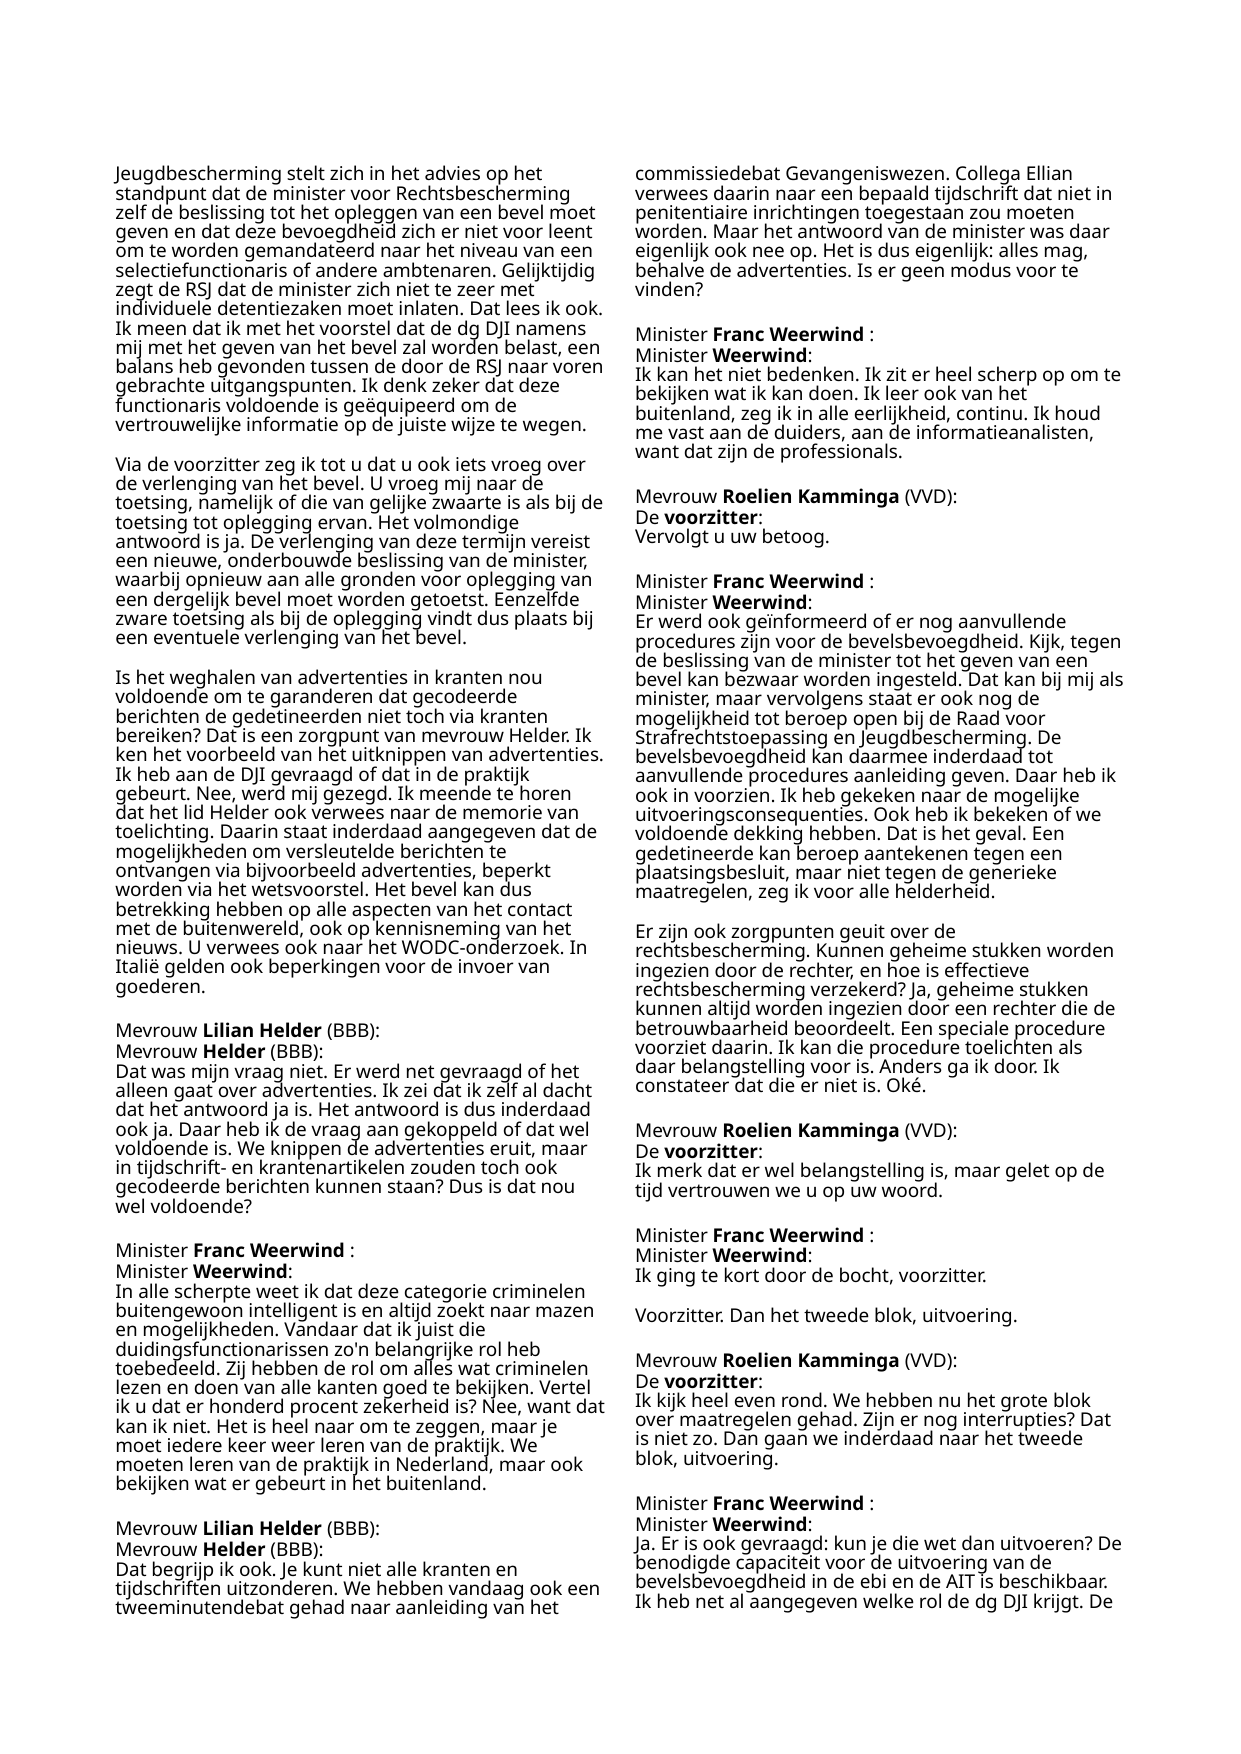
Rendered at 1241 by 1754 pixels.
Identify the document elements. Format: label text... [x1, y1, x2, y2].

text Minister Franc Weerwind : [635, 568, 1125, 594]
text De voorzitter: [635, 1373, 1125, 1392]
text Ik kijk heel even rond. We hebben nu het grote blok over maatregelen gehad. Zijn er nog interrupties? Dat is niet zo. Dan gaan we inderdaad naar het tweede blok, uitvoering. [635, 1392, 1125, 1469]
text Mevrouw Roelien Kamminga (VVD): [635, 1117, 1125, 1143]
text Er zijn ook zorgpunten geuit over de rechtsbescherming. Kunnen geheime stukken worden ingezien door de rechter, en hoe is effectieve rechtsbescherming verzekerd? Ja, geheime stukken kunnen altijd worden ingezien door een rechter die de betrouwbaarheid beoordeelt. Een speciale procedure voorziet daarin. Ik kan die procedure toelichten als daar belangstelling voor is. Anders ga ik door. Ik constateer dat die er niet is. Oké. [635, 923, 1125, 1097]
text Mevrouw Lilian Helder (BBB): [115, 1018, 605, 1043]
text Minister Franc Weerwind : [635, 1490, 1125, 1516]
text Minister Franc Weerwind : [115, 1238, 605, 1263]
text Minister Weerwind: [115, 1263, 605, 1283]
text Jeugdbescherming stelt zich in het advies op het standpunt dat de minister voor Rechtsbescherming zelf de beslissing tot het opleggen van een bevel moet geven en dat deze bevoegdheid zich er niet voor leent om te worden gemandateerd naar het niveau van een selectiefunctionaris of andere ambtenaren. Gelijktijdig zegt de RSJ dat de minister zich niet te zeer met individuele detentiezaken moet inlaten. Dat lees ik ook. Ik meen dat ik met het voorstel dat de dg DJI namens mij met het geven van het bevel zal worden belast, een balans heb gevonden tussen de door de RSJ naar voren gebrachte uitgangspunten. Ik denk zeker dat deze functionaris voldoende is geëquipeerd om de vertrouwelijke informatie op de juiste wijze te wegen. [115, 165, 605, 435]
text Minister Weerwind: [635, 594, 1125, 613]
text Ik ging te kort door de bocht, voorzitter. [635, 1267, 1125, 1286]
text Is het weghalen van advertenties in kranten nou voldoende om te garanderen dat gecodeerde berichten de gedetineerden niet toch via kranten bereiken? Dat is een zorgpunt van mevrouw Helder. Ik ken het voorbeeld van het uitknippen van advertenties. Ik heb aan de DJI gevraagd of dat in de praktijk gebeurt. Nee, werd mij gezegd. Ik meende te horen dat het lid Helder ook verwees naar de memorie van toelichting. Daarin staat inderdaad aangegeven dat de mogelijkheden om versleutelde berichten te ontvangen via bijvoorbeeld advertenties, beperkt worden via het wetsvoorstel. Het bevel kan dus betrekking hebben op alle aspecten van het contact met de buitenwereld, ook op kennisneming van het nieuws. U verwees ook naar het WODC-onderzoek. In Italië gelden ook beperkingen voor de invoer van goederen. [115, 669, 605, 997]
text De voorzitter: [635, 509, 1125, 528]
text De voorzitter: [635, 1143, 1125, 1162]
text Vervolgt u uw betoog. [635, 528, 1125, 547]
text In alle scherpte weet ik dat deze categorie criminelen buitengewoon intelligent is en altijd zoekt naar mazen en mogelijkheden. Vandaar dat ik juist die duidingsfunctionarissen zo'n belangrijke rol heb toebedeeld. Zij hebben de rol om alles wat criminelen lezen en doen van alle kanten goed te bekijken. Vertel ik u dat er honderd procent zekerheid is? Nee, want dat kan ik niet. Het is heel naar om te zeggen, maar je moet iedere keer weer leren van de praktijk. We moeten leren van de praktijk in Nederland, maar ook bekijken wat er gebeurt in het buitenland. [115, 1283, 605, 1495]
text Minister Weerwind: [635, 1516, 1125, 1535]
text Via de voorzitter zeg ik tot u dat u ook iets vroeg over de verlenging van het bevel. U vroeg mij naar de toetsing, namelijk of die van gelijke zwaarte is als bij de toetsing tot oplegging ervan. Het volmondige antwoord is ja. De verlenging van deze termijn vereist een nieuwe, onderbouwde beslissing van de minister, waarbij opnieuw aan alle gronden voor oplegging van een dergelijk bevel moet worden getoetst. Eenzelfde zware toetsing als bij de oplegging vindt dus plaats bij een eventuele verlenging van het bevel. [115, 456, 605, 648]
text Mevrouw Roelien Kamminga (VVD): [635, 483, 1125, 509]
text Mevrouw Helder (BBB): [115, 1541, 605, 1561]
text Ik kan het niet bedenken. Ik zit er heel scherp op om te bekijken wat ik kan doen. Ik leer ook van het buitenland, zeg ik in alle eerlijkheid, continu. Ik houd me vast aan de duiders, aan de informatieanalisten, want dat zijn de professionals. [635, 366, 1125, 462]
text Er werd ook geïnformeerd of er nog aanvullende procedures zijn voor de bevelsbevoegdheid. Kijk, tegen de beslissing van de minister tot het geven van een bevel kan bezwaar worden ingesteld. Dat kan bij mij als minister, maar vervolgens staat er ook nog de mogelijkheid tot beroep open bij de Raad voor Strafrechtstoepassing en Jeugdbescherming. De bevelsbevoegdheid kan daarmee inderdaad tot aanvullende procedures aanleiding geven. Daar heb ik ook in voorzien. Ik heb gekeken naar de mogelijke uitvoeringsconsequenties. Ook heb ik bekeken of we voldoende dekking hebben. Dat is het geval. Een gedetineerde kan beroep aantekenen tegen een plaatsingsbesluit, maar niet tegen de generieke maatregelen, zeg ik voor alle helderheid. [635, 613, 1125, 902]
text Voorzitter. Dan het tweede blok, uitvoering. [635, 1307, 1125, 1326]
text commissiedebat Gevangeniswezen. Collega Ellian verwees daarin naar een bepaald tijdschrift dat niet in penitentiaire inrichtingen toegestaan zou moeten worden. Maar het antwoord van de minister was daar eigenlijk ook nee op. Het is dus eigenlijk: alles mag, behalve de advertenties. Is er geen modus voor te vinden? [635, 165, 1125, 300]
text Minister Franc Weerwind : [635, 1222, 1125, 1247]
text Mevrouw Helder (BBB): [115, 1043, 605, 1063]
text Mevrouw Roelien Kamminga (VVD): [635, 1347, 1125, 1373]
text Minister Weerwind: [635, 347, 1125, 366]
text Minister Weerwind: [635, 1247, 1125, 1267]
text Ja. Er is ook gevraagd: kun je die wet dan uitvoeren? De benodigde capaciteit voor de uitvoering van de bevelsbevoegdheid in de ebi en de AIT is beschikbaar. Ik heb net al aangegeven welke rol de dg DJI krijgt. De [635, 1535, 1125, 1612]
text Minister Franc Weerwind : [635, 321, 1125, 347]
text Dat begrijp ik ook. Je kunt niet alle kranten en tijdschriften uitzonderen. We hebben vandaag ook een tweeminutendebat gehad naar aanleiding van het [115, 1561, 605, 1618]
text Ik merk dat er wel belangstelling is, maar gelet op de tijd vertrouwen we u op uw woord. [635, 1162, 1125, 1201]
text Mevrouw Lilian Helder (BBB): [115, 1516, 605, 1541]
text Dat was mijn vraag niet. Er werd net gevraagd of het alleen gaat over advertenties. Ik zei dat ik zelf al dacht dat het antwoord ja is. Het antwoord is dus inderdaad ook ja. Daar heb ik de vraag aan gekoppeld of dat wel voldoende is. We knippen de advertenties eruit, maar in tijdschrift- en krantenartikelen zouden toch ook gecodeerde berichten kunnen staan? Dus is dat nou wel voldoende? [115, 1063, 605, 1217]
